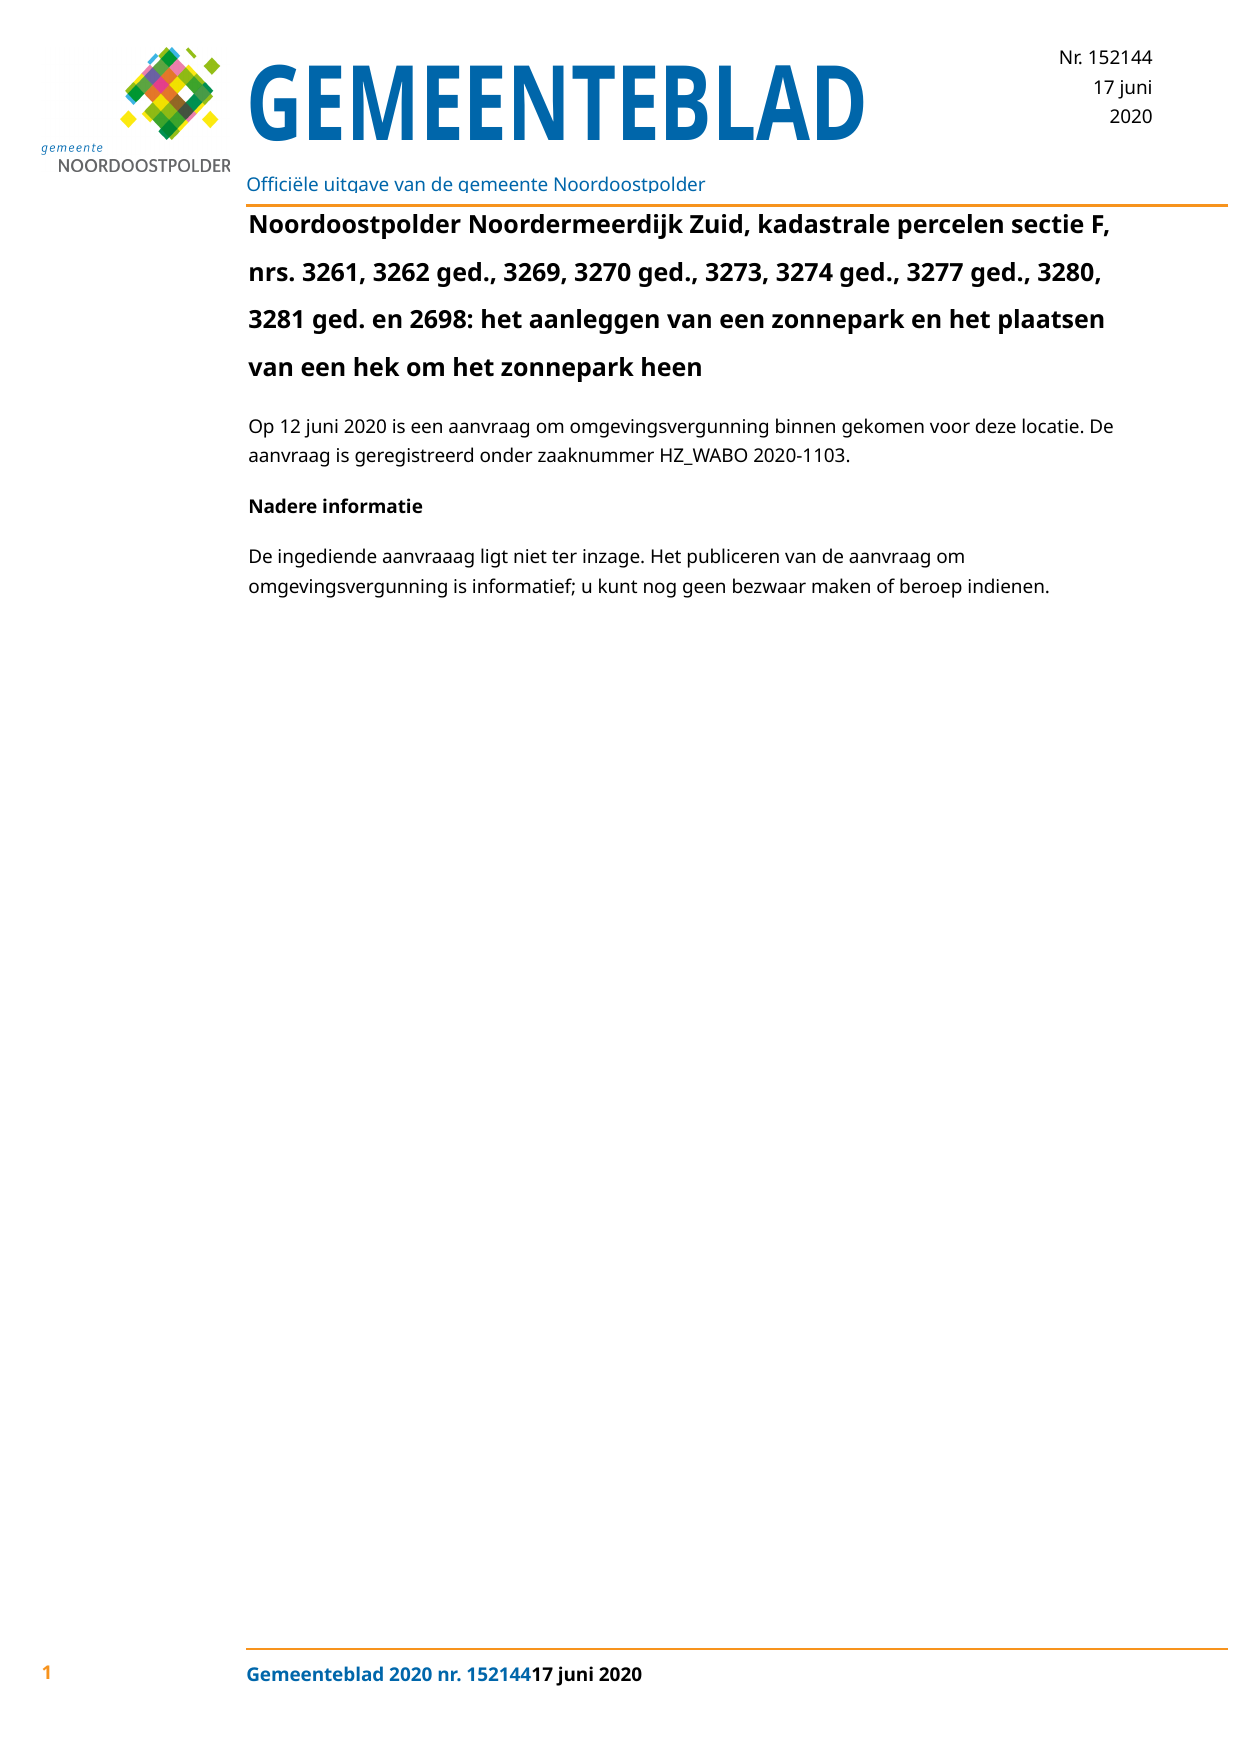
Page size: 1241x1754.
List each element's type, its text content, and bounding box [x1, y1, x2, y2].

picture [41, 47, 231, 172]
text Op 12 juni 2020 is een aanvraag om omgevingsvergunning binnen gekomen voor deze locatie. De aanvraag is geregistreerd onder zaaknummer HZ_WABO 2020-1103. [248, 413, 1152, 468]
text De ingediende aanvraaag ligt niet ter inzage. Het publiceren van de aanvraag om omgevingsvergunning is informatief; u kunt nog geen bezwaar maken of beroep indienen. [248, 543, 1152, 599]
text Noordoostpolder Noordermeerdijk Zuid, kadastrale percelen sectie F, nrs. 3261, 3262 ged., 3269, 3270 ged., 3273, 3274 ged., 3277 ged., 3280, 3281 ged. en 2698: het aanleggen van een zonnepark en het plaatsen van een hek om het zonnepark heen [248, 207, 1152, 384]
text Nadere informatie [248, 493, 1152, 519]
